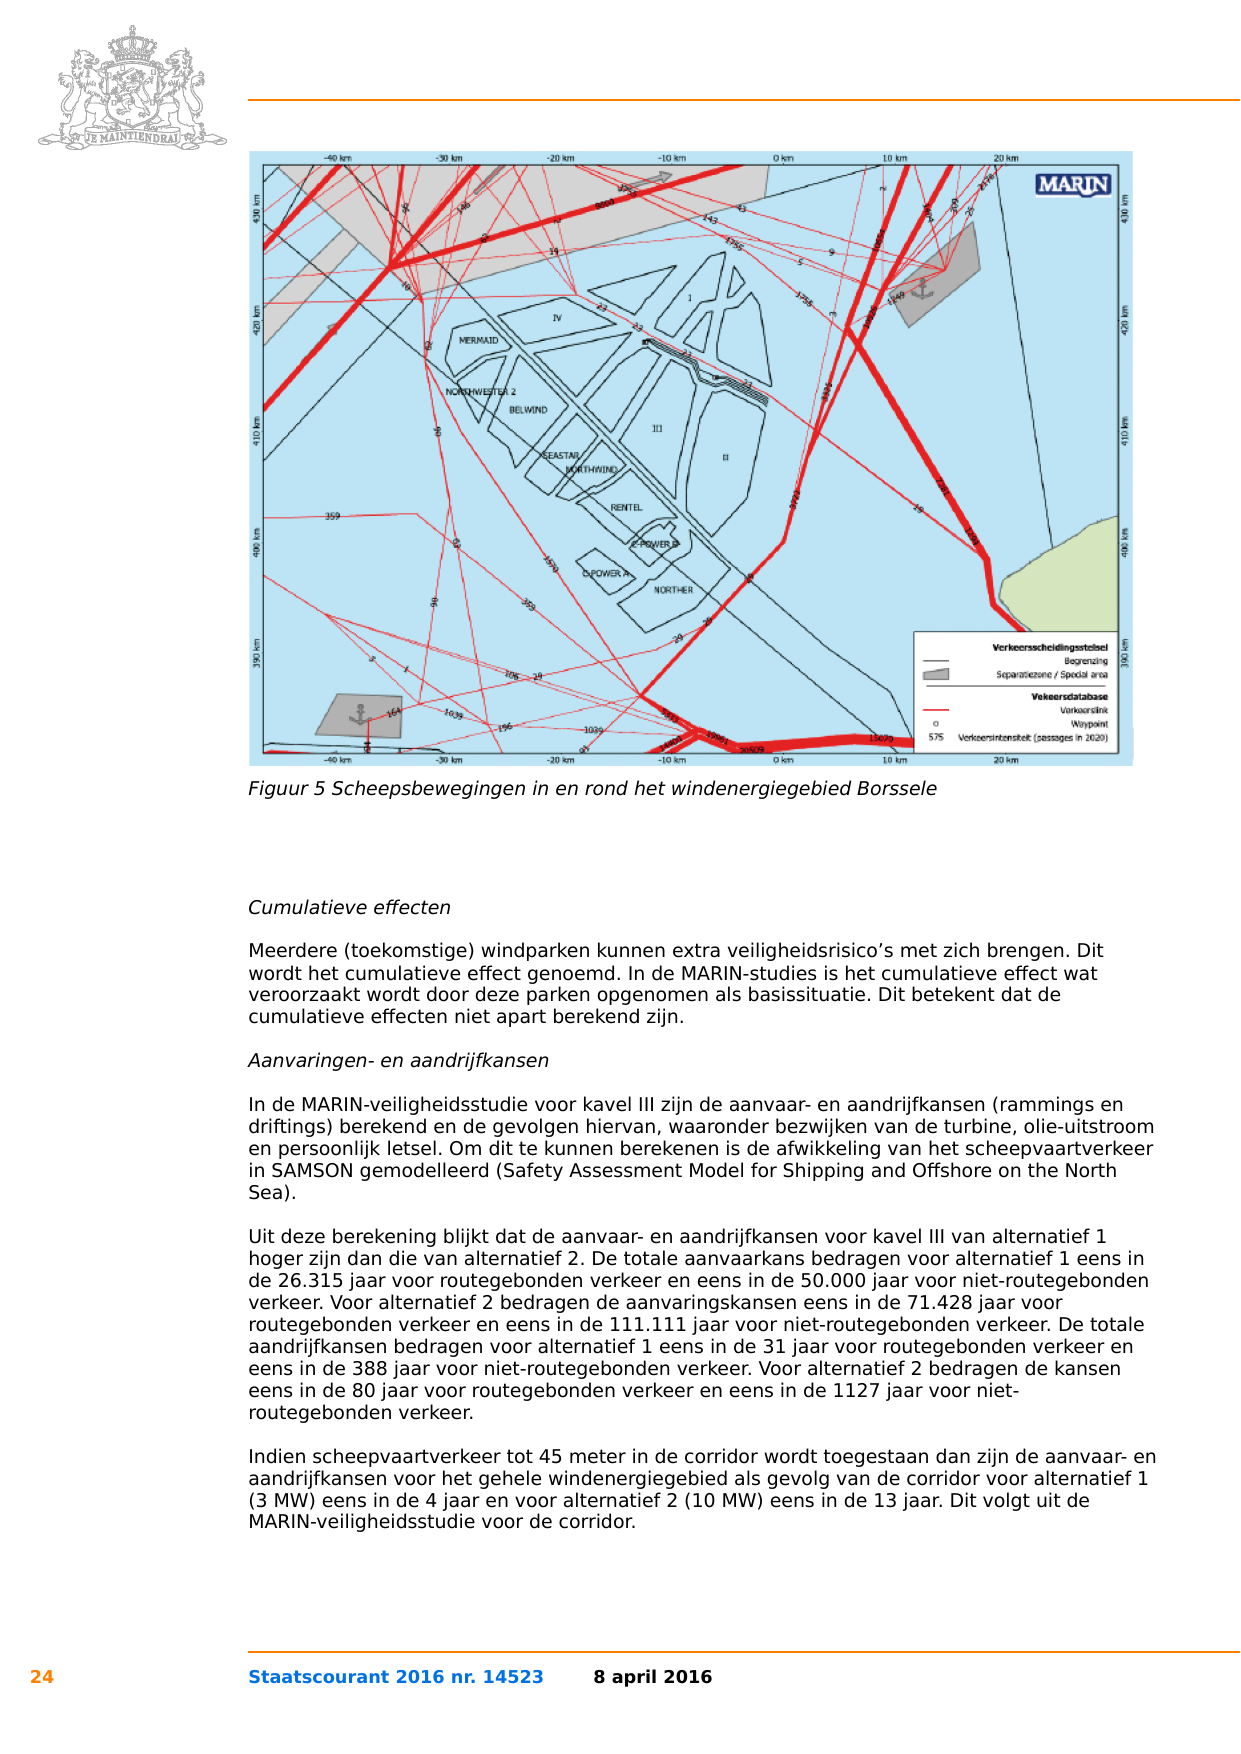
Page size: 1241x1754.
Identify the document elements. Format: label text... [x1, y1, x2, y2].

subtitle Cumulatieve effecten [248, 897, 1163, 918]
picture [38, 25, 227, 150]
subtitle Aanvaringen- en aandrijfkansen [248, 1050, 1163, 1072]
text Indien scheepvaartverkeer tot 45 meter in de corridor wordt toegestaan dan zijn de aanvaar- en aandrijfkansen voor het gehele windenergiegebied als gevolg van de corridor voor alternatief 1 (3 MW) eens in de 4 jaar en voor alternatief 2 (10 MW) eens in de 13 jaar. Dit volgt uit de MARIN-veiligheidsstudie voor de corridor. [248, 1446, 1163, 1533]
text Uit deze berekening blijkt dat de aanvaar- en aandrijfkansen voor kavel III van alternatief 1 hoger zijn dan die van alternatief 2. De totale aanvaarkans bedragen voor alternatief 1 eens in de 26.315 jaar voor routegebonden verkeer en eens in de 50.000 jaar voor niet-routegebonden verkeer. Voor alternatief 2 bedragen de aanvaringskansen eens in de 71.428 jaar voor routegebonden verkeer en eens in de 111.111 jaar voor niet-routegebonden verkeer. De totale aandrijfkansen bedragen voor alternatief 1 eens in de 31 jaar voor routegebonden verkeer en eens in de 388 jaar voor niet-routegebonden verkeer. Voor alternatief 2 bedragen de kansen eens in de 80 jaar voor routegebonden verkeer en eens in de 1127 jaar voor niet-routegebonden verkeer. [248, 1226, 1163, 1424]
text In de MARIN-veiligheidsstudie voor kavel III zijn de aanvaar- en aandrijfkansen (rammings en driftings) berekend en de gevolgen hiervan, waaronder bezwijken van de turbine, olie-uitstroom en persoonlijk letsel. Om dit te kunnen berekenen is de afwikkeling van het scheepvaartverkeer in SAMSON gemodelleerd (Safety Assessment Model for Shipping and Offshore on the North Sea). [248, 1094, 1163, 1204]
text Meerdere (toekomstige) windparken kunnen extra veiligheidsrisico’s met zich brengen. Dit wordt het cumulatieve effect genoemd. In de MARIN-studies is het cumulatieve effect wat veroorzaakt wordt door deze parken opgenomen als basissituatie. Dit betekent dat de cumulatieve effecten niet apart berekend zijn. [248, 940, 1163, 1028]
text Figuur 5 Scheepsbewegingen in en rond het windenergiegebied Borssele [248, 778, 1134, 800]
picture [248, 151, 1134, 766]
